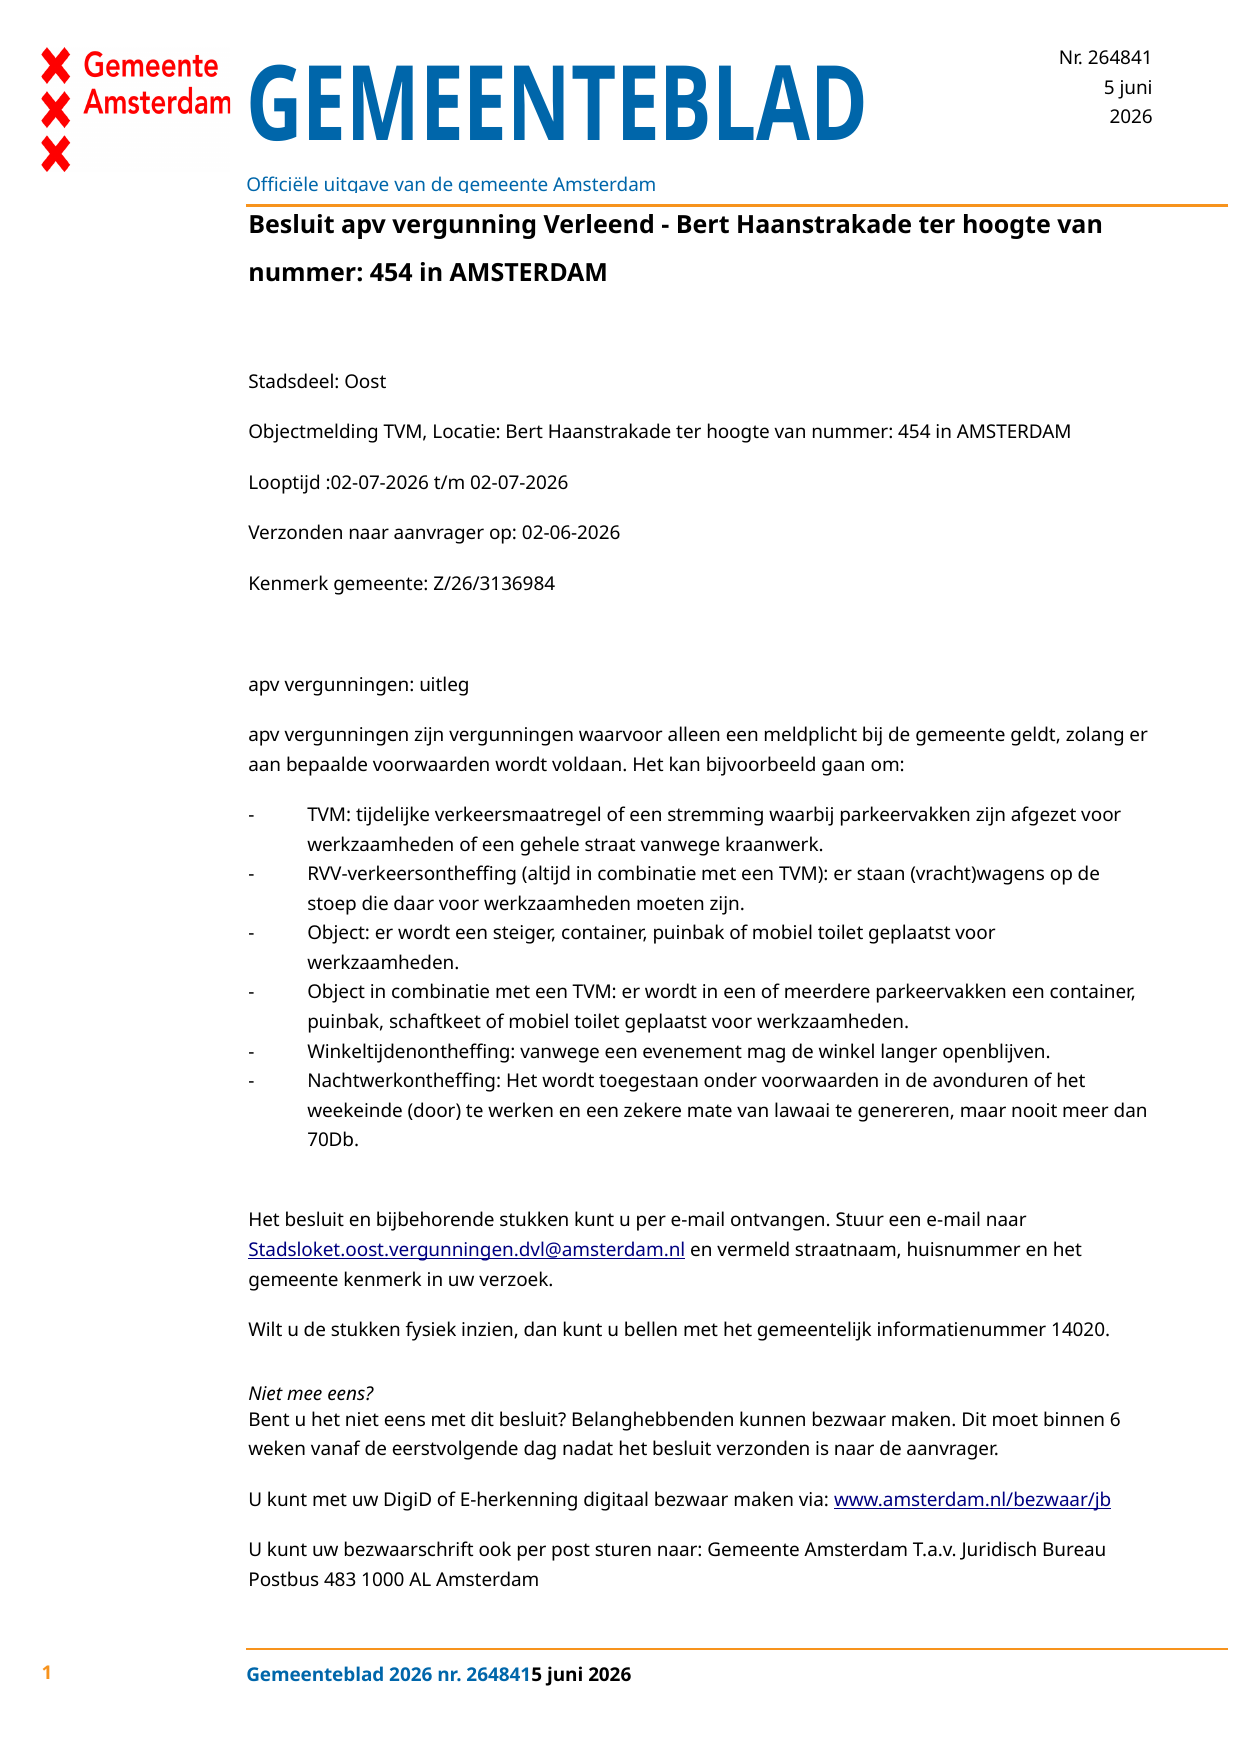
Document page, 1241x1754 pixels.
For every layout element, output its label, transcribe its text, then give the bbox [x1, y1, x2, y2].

text Bent u het niet eens met dit besluit? Belanghebbenden kunnen bezwaar maken. Dit moet binnen 6 weken vanaf de eerstvolgende dag nadat het besluit verzonden is naar de aanvrager. [248, 1406, 1152, 1461]
list RVV-verkeersontheffing (altijd in combinatie met een TVM): er staan (vracht)wagens op de stoep die daar voor werkzaamheden moeten zijn. [248, 860, 1152, 916]
text apv vergunningen zijn vergunningen waarvoor alleen een meldplicht bij de gemeente geldt, zolang er aan bepaalde voorwaarden wordt voldaan. Het kan bijvoorbeeld gaan om: [248, 721, 1152, 777]
list Object in combinatie met een TVM: er wordt in een of meerdere parkeervakken een container, puinbak, schaftkeet of mobiel toilet geplaatst voor werkzaamheden. [248, 979, 1152, 1034]
text U kunt met uw DigiD of E-herkenning digitaal bezwaar maken via: www.amsterdam.nl/bezwaar/jb [248, 1486, 1152, 1512]
text Wilt u de stukken fysiek inzien, dan kunt u bellen met het gemeentelijk informatienummer 14020. [248, 1316, 1152, 1342]
text Kenmerk gemeente: Z/26/3136984 [248, 570, 1152, 596]
text Looptijd :02-07-2026 t/m 02-07-2026 [248, 469, 1152, 495]
list TVM: tijdelijke verkeersmaatregel of een stremming waarbij parkeervakken zijn afgezet voor werkzaamheden of een gehele straat vanwege kraanwerk. [248, 801, 1152, 857]
text Het besluit en bijbehorende stukken kunt u per e-mail ontvangen. Stuur een e-mail naar Stadsloket.oost.vergunningen.dvl@amsterdam.nl en vermeld straatnaam, huisnummer en het gemeente kenmerk in uw verzoek. [248, 1207, 1152, 1292]
list Nachtwerkontheffing: Het wordt toegestaan onder voorwaarden in de avonduren of het weekeinde (door) te werken en een zekere mate van lawaai te genereren, maar nooit meer dan 70Db. [248, 1067, 1152, 1152]
text Stadsdeel: Oost [248, 368, 1152, 394]
list Winkeltijdenontheffing: vanwege een evenement mag de winkel langer openblijven. [248, 1038, 1152, 1064]
picture [41, 47, 231, 172]
text Niet mee eens? [248, 1380, 1152, 1406]
text apv vergunningen: uitleg [248, 671, 1152, 697]
text Besluit apv vergunning Verleend - Bert Haanstrakade ter hoogte van nummer: 454 in AMSTERDAM [248, 207, 1152, 288]
text U kunt uw bezwaarschrift ook per post sturen naar: Gemeente Amsterdam T.a.v. Juridisch Bureau Postbus 483 1000 AL Amsterdam [248, 1536, 1152, 1592]
text Verzonden naar aanvrager op: 02-06-2026 [248, 519, 1152, 545]
text Objectmelding TVM, Locatie: Bert Haanstrakade ter hoogte van nummer: 454 in AMSTERDAM [248, 419, 1152, 444]
list Object: er wordt een steiger, container, puinbak of mobiel toilet geplaatst voor werkzaamheden. [248, 919, 1152, 975]
